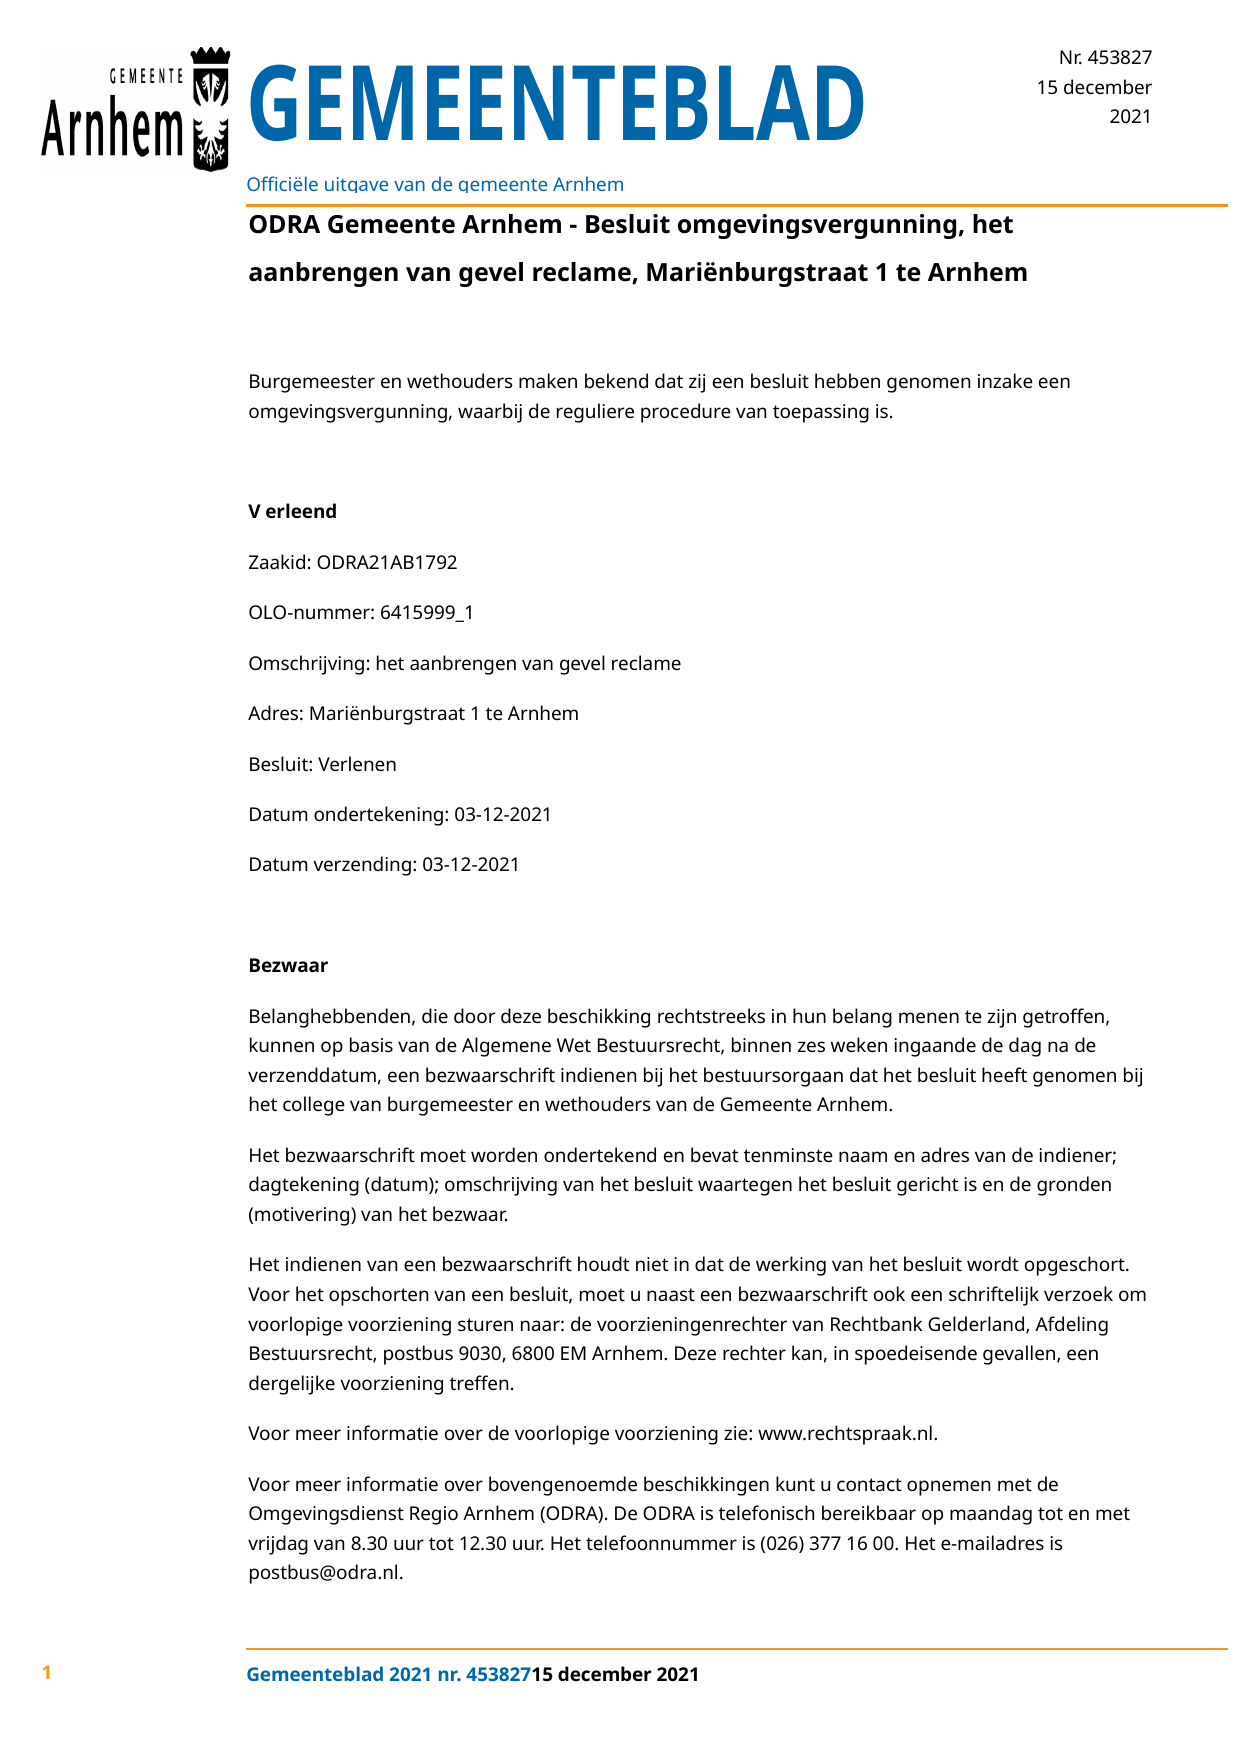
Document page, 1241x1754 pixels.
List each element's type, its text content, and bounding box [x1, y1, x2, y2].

text ODRA Gemeente Arnhem - Besluit omgevingsvergunning, het aanbrengen van gevel reclame, Mariënburgstraat 1 te Arnhem [248, 207, 1152, 288]
text Adres: Mariënburgstraat 1 te Arnhem [248, 700, 1152, 726]
text OLO-nummer: 6415999_1 [248, 599, 1152, 625]
text Het indienen van een bezwaarschrift houdt niet in dat de werking van het besluit wordt opgeschort. Voor het opschorten van een besluit, moet u naast een bezwaarschrift ook een schriftelijk verzoek om voorlopige voorziening sturen naar: de voorzieningenrechter van Rechtbank Gelderland, Afdeling Bestuursrecht, postbus 9030, 6800 EM Arnhem. Deze rechter kan, in spoedeisende gevallen, een dergelijke voorziening treffen. [248, 1252, 1152, 1396]
picture [41, 47, 231, 172]
text Voor meer informatie over bovengenoemde beschikkingen kunt u contact opnemen met de Omgevingsdienst Regio Arnhem (ODRA). De ODRA is telefonisch bereikbaar op maandag tot en met vrijdag van 8.30 uur tot 12.30 uur. Het telefoonnummer is (026) 377 16 00. Het e-mailadres is postbus@odra.nl. [248, 1471, 1152, 1585]
text Voor meer informatie over de voorlopige voorziening zie: www.rechtspraak.nl. [248, 1420, 1152, 1446]
text Besluit: Verlenen [248, 751, 1152, 777]
text Omschrijving: het aanbrengen van gevel reclame [248, 650, 1152, 676]
text Datum verzending: 03-12-2021 [248, 852, 1152, 877]
text Burgemeester en wethouders maken bekend dat zij een besluit hebben genomen inzake een omgevingsvergunning, waarbij de reguliere procedure van toepassing is. [248, 368, 1152, 424]
text V erleend [248, 499, 1152, 524]
text Het bezwaarschrift moet worden ondertekend en bevat tenminste naam en adres van de indiener; dagtekening (datum); omschrijving van het besluit waartegen het besluit gericht is en de gronden (motivering) van het bezwaar. [248, 1142, 1152, 1227]
text Zaakid: ODRA21AB1792 [248, 549, 1152, 575]
text Bezwaar [248, 952, 1152, 978]
text Datum ondertekening: 03-12-2021 [248, 801, 1152, 827]
text Belanghebbenden, die door deze beschikking rechtstreeks in hun belang menen te zijn getroffen, kunnen op basis van de Algemene Wet Bestuursrecht, binnen zes weken ingaande de dag na de verzenddatum, een bezwaarschrift indienen bij het bestuursorgaan dat het besluit heeft genomen bij het college van burgemeester en wethouders van de Gemeente Arnhem. [248, 1003, 1152, 1117]
